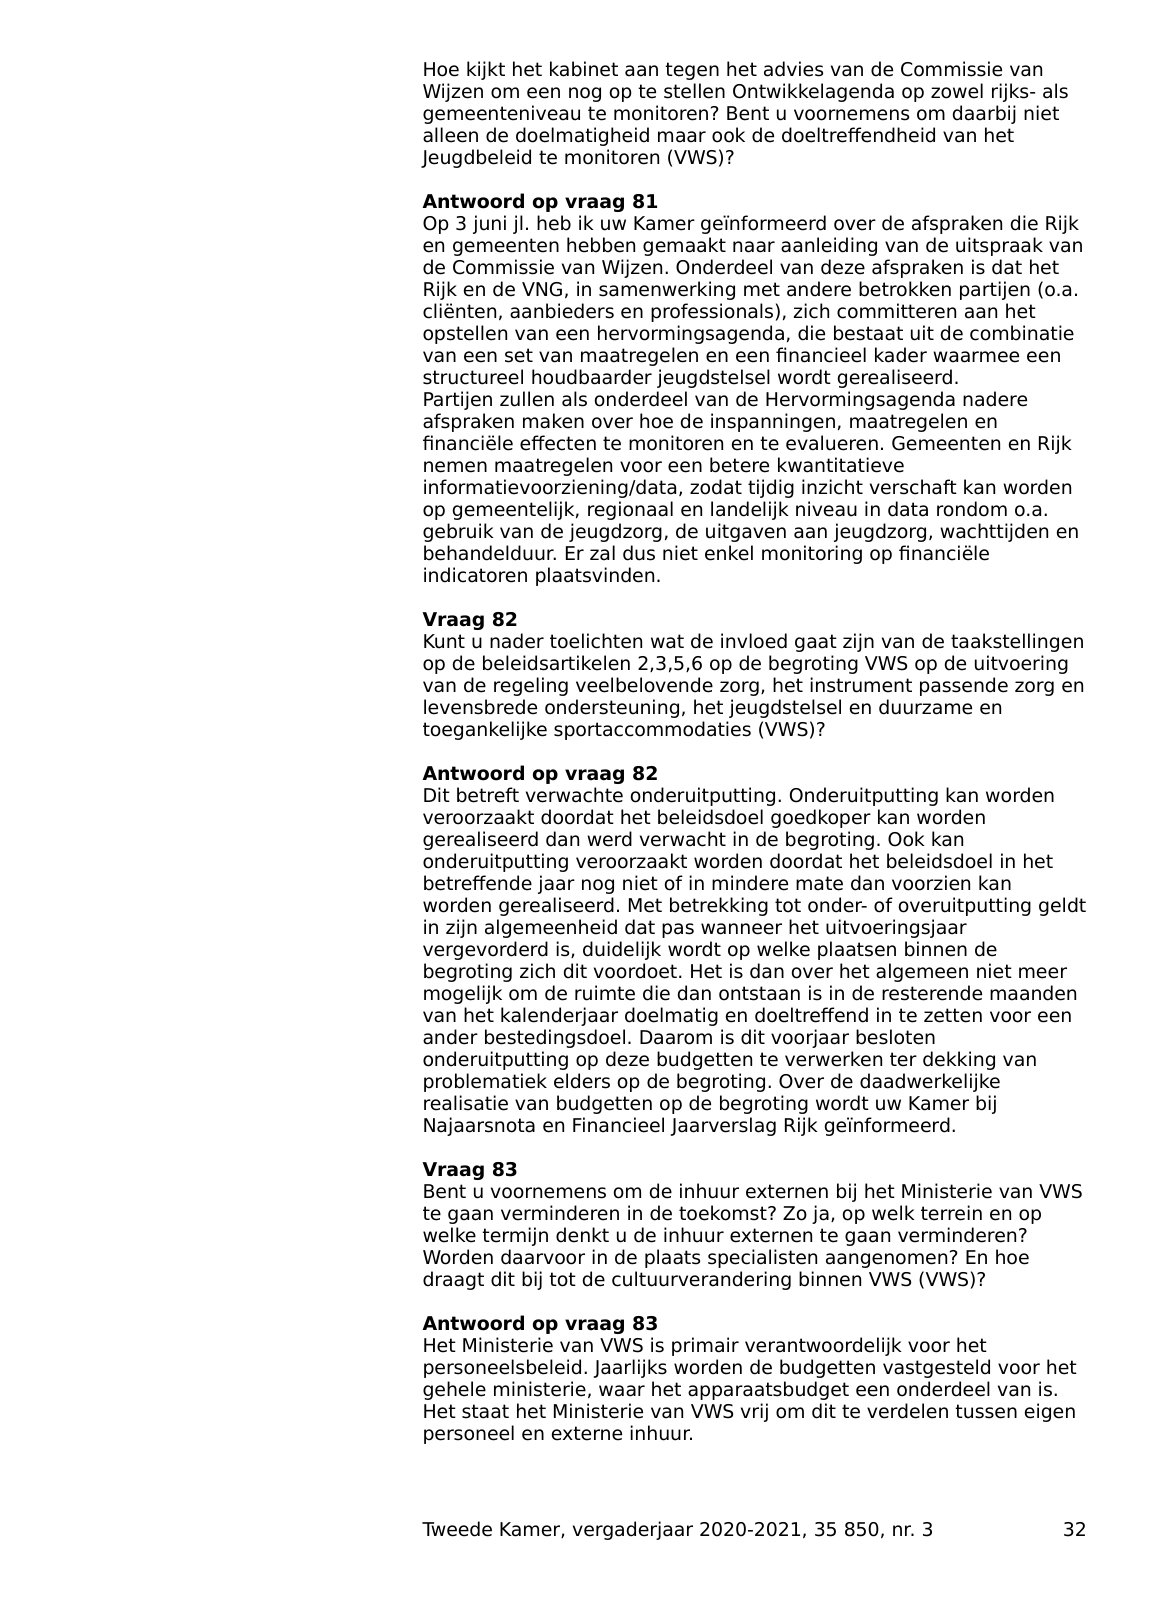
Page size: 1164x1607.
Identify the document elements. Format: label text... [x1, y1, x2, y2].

text Antwoord op vraag 82 [422, 763, 1087, 785]
text Kunt u nader toelichten wat de invloed gaat zijn van de taakstellingen op de beleidsartikelen 2,3,5,6 op de begroting VWS op de uitvoering van de regeling veelbelovende zorg, het instrument passende zorg en levensbrede ondersteuning, het jeugdstelsel en duurzame en toegankelijke sportaccommodaties (VWS)? [422, 631, 1087, 741]
text Vraag 82 [422, 609, 1087, 631]
text Bent u voornemens om de inhuur externen bij het Ministerie van VWS te gaan verminderen in de toekomst? Zo ja, op welk terrein en op welke termijn denkt u de inhuur externen te gaan verminderen? Worden daarvoor in de plaats specialisten aangenomen? En hoe draagt dit bij tot de cultuurverandering binnen VWS (VWS)? [422, 1181, 1087, 1291]
text Dit betreft verwachte onderuitputting. Onderuitputting kan worden veroorzaakt doordat het beleidsdoel goedkoper kan worden gerealiseerd dan werd verwacht in de begroting. Ook kan onderuitputting veroorzaakt worden doordat het beleidsdoel in het betreffende jaar nog niet of in mindere mate dan voorzien kan worden gerealiseerd. Met betrekking tot onder- of overuitputting geldt in zijn algemeenheid dat pas wanneer het uitvoeringsjaar vergevorderd is, duidelijk wordt op welke plaatsen binnen de begroting zich dit voordoet. Het is dan over het algemeen niet meer mogelijk om de ruimte die dan ontstaan is in de resterende maanden van het kalenderjaar doelmatig en doeltreffend in te zetten voor een ander bestedingsdoel. Daarom is dit voorjaar besloten onderuitputting op deze budgetten te verwerken ter dekking van problematiek elders op de begroting. Over de daadwerkelijke realisatie van budgetten op de begroting wordt uw Kamer bij Najaarsnota en Financieel Jaarverslag Rijk geïnformeerd. [422, 785, 1087, 1137]
text Partijen zullen als onderdeel van de Hervormingsagenda nadere afspraken maken over hoe de inspanningen, maatregelen en financiële effecten te monitoren en te evalueren. Gemeenten en Rijk nemen maatregelen voor een betere kwantitatieve informatievoorziening/data, zodat tijdig inzicht verschaft kan worden op gemeentelijk, regionaal en landelijk niveau in data rondom o.a. gebruik van de jeugdzorg, de uitgaven aan jeugdzorg, wachttijden en behandelduur. Er zal dus niet enkel monitoring op financiële indicatoren plaatsvinden. [422, 389, 1087, 587]
text Vraag 83 [422, 1159, 1087, 1181]
text Hoe kijkt het kabinet aan tegen het advies van de Commissie van Wijzen om een nog op te stellen Ontwikkelagenda op zowel rijks- als gemeenteniveau te monitoren? Bent u voornemens om daarbij niet alleen de doelmatigheid maar ook de doeltreffendheid van het Jeugdbeleid te monitoren (VWS)? [422, 59, 1087, 169]
text Op 3 juni jl. heb ik uw Kamer geïnformeerd over de afspraken die Rijk en gemeenten hebben gemaakt naar aanleiding van de uitspraak van de Commissie van Wijzen. Onderdeel van deze afspraken is dat het Rijk en de VNG, in samenwerking met andere betrokken partijen (o.a. cliënten, aanbieders en professionals), zich committeren aan het opstellen van een hervormingsagenda, die bestaat uit de combinatie van een set van maatregelen en een financieel kader waarmee een structureel houdbaarder jeugdstelsel wordt gerealiseerd. [422, 213, 1087, 389]
text Antwoord op vraag 81 [422, 191, 1087, 213]
text Het Ministerie van VWS is primair verantwoordelijk voor het personeelsbeleid. Jaarlijks worden de budgetten vastgesteld voor het gehele ministerie, waar het apparaatsbudget een onderdeel van is. Het staat het Ministerie van VWS vrij om dit te verdelen tussen eigen personeel en externe inhuur. [422, 1335, 1087, 1445]
text Antwoord op vraag 83 [422, 1313, 1087, 1335]
